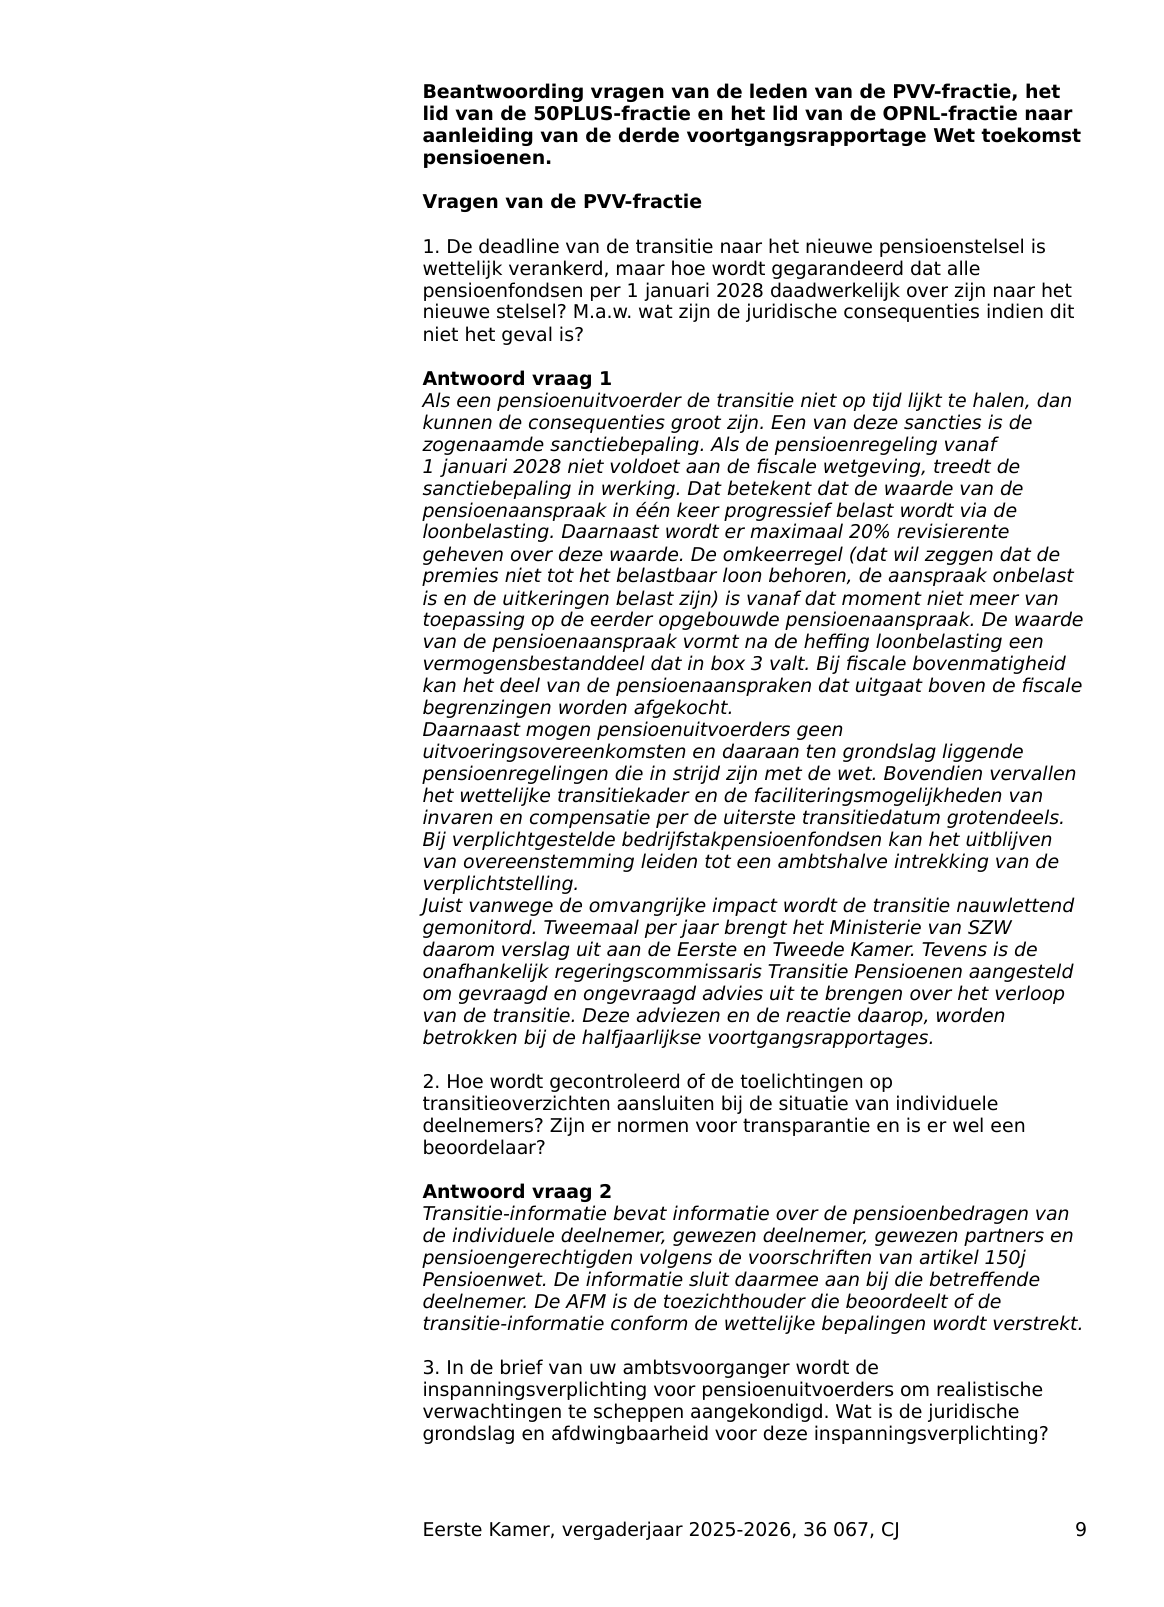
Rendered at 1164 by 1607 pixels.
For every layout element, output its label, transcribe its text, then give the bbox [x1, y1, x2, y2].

text Beantwoording vragen van de leden van de PVV-fractie, het lid van de 50PLUS-fractie en het lid van de OPNL-fractie naar aanleiding van de derde voortgangsrapportage Wet toekomst pensioenen. [422, 81, 1087, 169]
text Daarnaast mogen pensioenuitvoerders geen uitvoeringsovereenkomsten en daaraan ten grondslag liggende pensioenregelingen die in strijd zijn met de wet. Bovendien vervallen het wettelijke transitiekader en de faciliteringsmogelijkheden van invaren en compensatie per de uiterste transitiedatum grotendeels. Bij verplichtgestelde bedrijfstakpensioenfondsen kan het uitblijven van overeenstemming leiden tot een ambtshalve intrekking van de verplichtstelling. [422, 719, 1087, 895]
text Transitie-informatie bevat informatie over de pensioenbedragen van de individuele deelnemer, gewezen deelnemer, gewezen partners en pensioengerechtigden volgens de voorschriften van artikel 150j Pensioenwet. De informatie sluit daarmee aan bij die betreffende deelnemer. De AFM is de toezichthouder die beoordeelt of de transitie-informatie conform de wettelijke bepalingen wordt verstrekt. [422, 1203, 1087, 1335]
text Juist vanwege de omvangrijke impact wordt de transitie nauwlettend gemonitord. Tweemaal per jaar brengt het Ministerie van SZW daarom verslag uit aan de Eerste en Tweede Kamer. Tevens is de onafhankelijk regeringscommissaris Transitie Pensioenen aangesteld om gevraagd en ongevraagd advies uit te brengen over het verloop van de transitie. Deze adviezen en de reactie daarop, worden betrokken bij de halfjaarlijkse voortgangsrapportages. [422, 895, 1087, 1049]
text 1. De deadline van de transitie naar het nieuwe pensioenstelsel is wettelijk verankerd, maar hoe wordt gegarandeerd dat alle pensioenfondsen per 1 januari 2028 daadwerkelijk over zijn naar het nieuwe stelsel? M.a.w. wat zijn de juridische consequenties indien dit niet het geval is? [422, 236, 1087, 345]
text Antwoord vraag 1 [422, 368, 1087, 389]
text 3. In de brief van uw ambtsvoorganger wordt de inspanningsverplichting voor pensioenuitvoerders om realistische verwachtingen te scheppen aangekondigd. Wat is de juridische grondslag en afdwingbaarheid voor deze inspanningsverplichting? [422, 1357, 1087, 1445]
text 2. Hoe wordt gecontroleerd of de toelichtingen op transitieoverzichten aansluiten bij de situatie van individuele deelnemers? Zijn er normen voor transparantie en is er wel een beoordelaar? [422, 1071, 1087, 1159]
subtitle Vragen van de PVV-fractie [422, 191, 1087, 213]
text Als een pensioenuitvoerder de transitie niet op tijd lijkt te halen, dan kunnen de consequenties groot zijn. Een van deze sancties is de zogenaamde sanctiebepaling. Als de pensioenregeling vanaf 1 januari 2028 niet voldoet aan de fiscale wetgeving, treedt de sanctiebepaling in werking. Dat betekent dat de waarde van de pensioenaanspraak in één keer progressief belast wordt via de loonbelasting. Daarnaast wordt er maximaal 20% revisierente geheven over deze waarde. De omkeerregel (dat wil zeggen dat de premies niet tot het belastbaar loon behoren, de aanspraak onbelast is en de uitkeringen belast zijn) is vanaf dat moment niet meer van toepassing op de eerder opgebouwde pensioenaanspraak. De waarde van de pensioenaanspraak vormt na de heffing loonbelasting een vermogensbestanddeel dat in box 3 valt. Bij fiscale bovenmatigheid kan het deel van de pensioenaanspraken dat uitgaat boven de fiscale begrenzingen worden afgekocht. [422, 389, 1087, 719]
text Antwoord vraag 2 [422, 1181, 1087, 1203]
